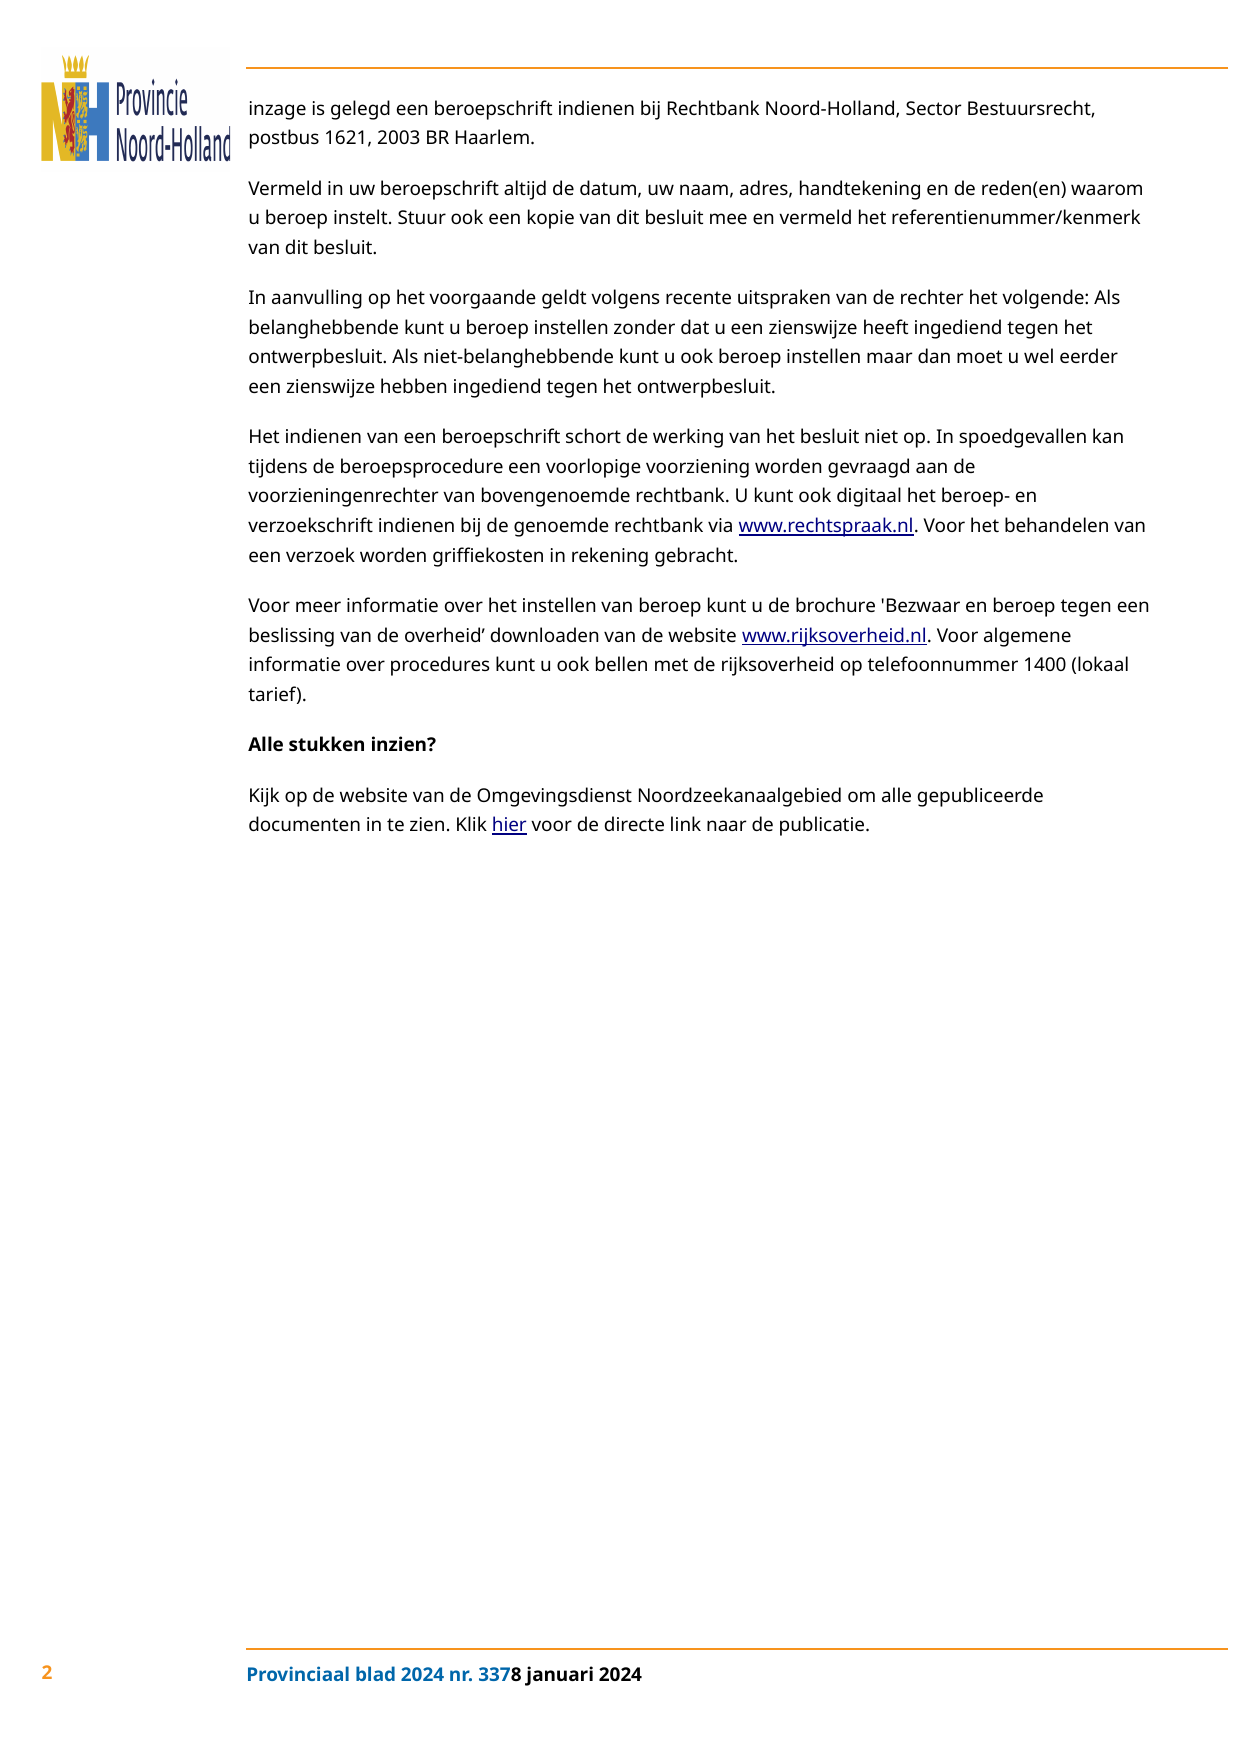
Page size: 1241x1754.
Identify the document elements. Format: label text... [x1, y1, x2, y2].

text Het indienen van een beroepschrift schort de werking van het besluit niet op. In spoedgevallen kan tijdens de beroepsprocedure een voorlopige voorziening worden gevraagd aan de voorzieningenrechter van bovengenoemde rechtbank. U kunt ook digitaal het beroep- en verzoekschrift indienen bij de genoemde rechtbank via www.rechtspraak.nl. Voor het behandelen van een verzoek worden griffiekosten in rekening gebracht. [248, 423, 1152, 568]
text Voor meer informatie over het instellen van beroep kunt u de brochure 'Bezwaar en beroep tegen een beslissing van de overheid’ downloaden van de website www.rijksoverheid.nl. Voor algemene informatie over procedures kunt u ook bellen met de rijksoverheid op telefoonnummer 1400 (lokaal tarief). [248, 592, 1152, 707]
text inzage is gelegd een beroepschrift indienen bij Rechtbank Noord-Holland, Sector Bestuursrecht, postbus 1621, 2003 BR Haarlem. [248, 95, 1152, 150]
picture [41, 47, 231, 172]
text Kijk op de website van de Omgevingsdienst Noordzeekanaalgebied om alle gepubliceerde documenten in te zien. Klik hier voor de directe link naar de publicatie. [248, 782, 1152, 837]
text Alle stukken inzien? [248, 731, 1152, 757]
text Vermeld in uw beroepschrift altijd de datum, uw naam, adres, handtekening en de reden(en) waarom u beroep instelt. Stuur ook een kopie van dit besluit mee en vermeld het referentienummer/kenmerk van dit besluit. [248, 175, 1152, 260]
text In aanvulling op het voorgaande geldt volgens recente uitspraken van de rechter het volgende: Als belanghebbende kunt u beroep instellen zonder dat u een zienswijze heeft ingediend tegen het ontwerpbesluit. Als niet-belanghebbende kunt u ook beroep instellen maar dan moet u wel eerder een zienswijze hebben ingediend tegen het ontwerpbesluit. [248, 284, 1152, 399]
